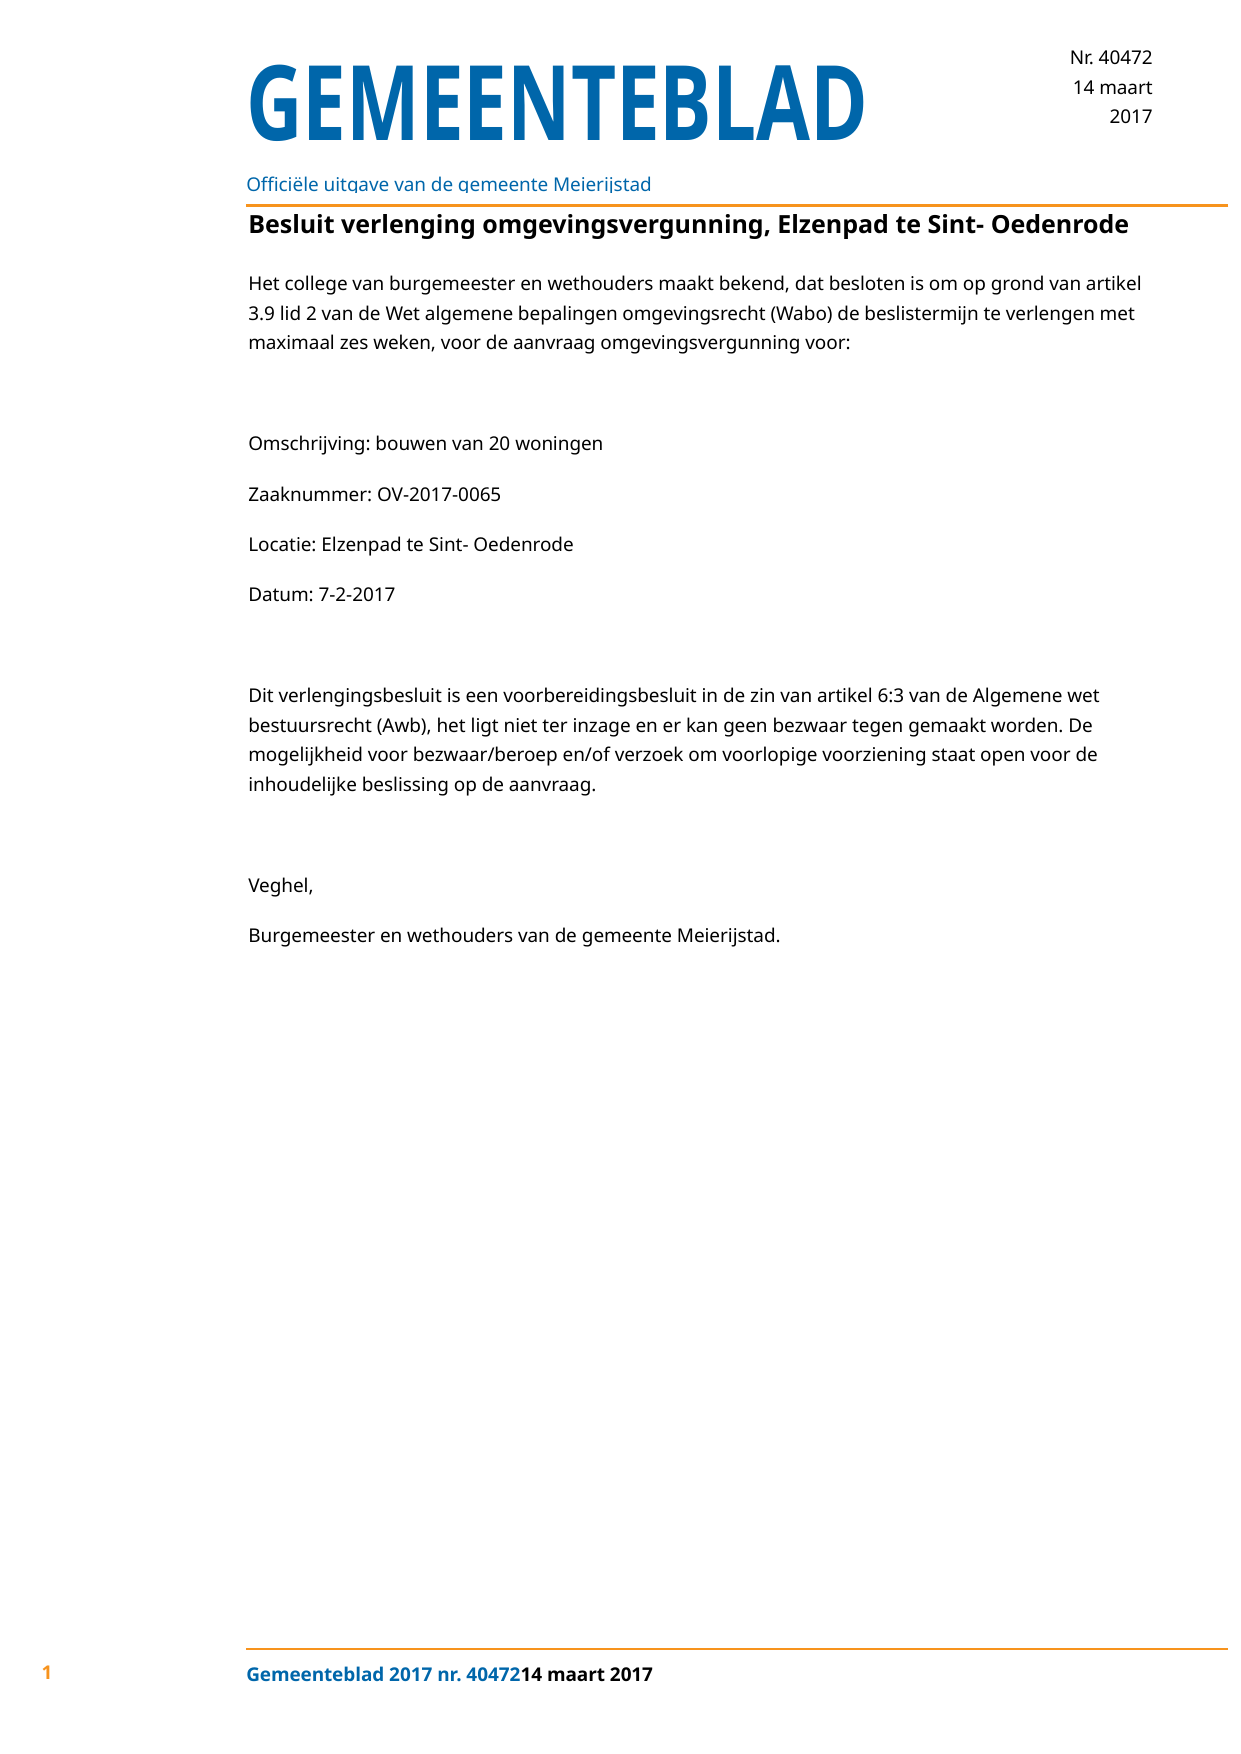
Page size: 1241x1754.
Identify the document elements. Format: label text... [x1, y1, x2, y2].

text Dit verlengingsbesluit is een voorbereidingsbesluit in de zin van artikel 6:3 van de Algemene wet bestuursrecht (Awb), het ligt niet ter inzage en er kan geen bezwaar tegen gemaakt worden. De mogelijkheid voor bezwaar/beroep en/of verzoek om voorlopige voorziening staat open voor de inhoudelijke beslissing op de aanvraag. [248, 682, 1152, 797]
text Het college van burgemeester en wethouders maakt bekend, dat besloten is om op grond van artikel 3.9 lid 2 van de Wet algemene bepalingen omgevingsrecht (Wabo) de beslistermijn te verlengen met maximaal zes weken, voor de aanvraag omgevingsvergunning voor: [248, 270, 1152, 355]
picture [41, 47, 231, 172]
text Burgemeester en wethouders van de gemeente Meierijstad. [248, 922, 1152, 948]
text Zaaknummer: OV-2017-0065 [248, 481, 1152, 506]
text Datum: 7-2-2017 [248, 582, 1152, 607]
text Veghel, [248, 872, 1152, 898]
text Omschrijving: bouwen van 20 woningen [248, 430, 1152, 456]
text Besluit verlenging omgevingsvergunning, Elzenpad te Sint- Oedenrode [248, 207, 1152, 241]
text Locatie: Elzenpad te Sint- Oedenrode [248, 531, 1152, 557]
